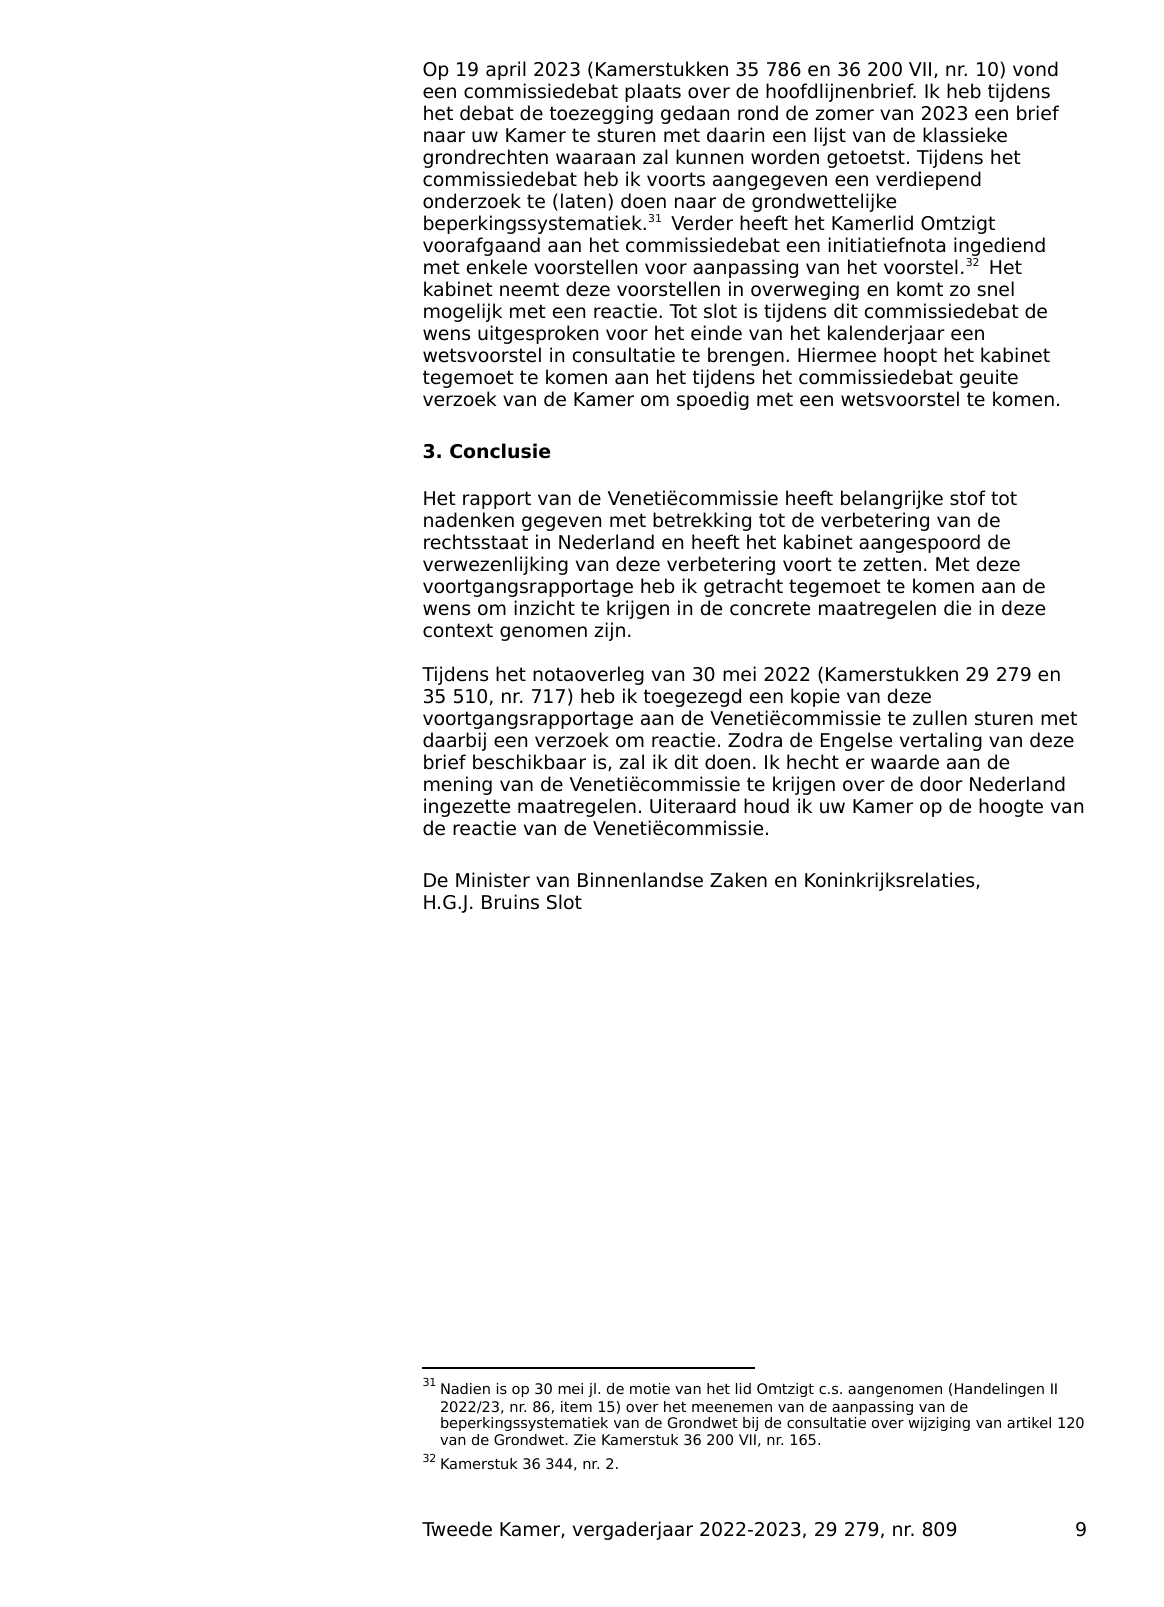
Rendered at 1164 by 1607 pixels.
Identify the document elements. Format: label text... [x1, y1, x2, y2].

text Op 19 april 2023 (Kamerstukken 35 786 en 36 200 VII, nr. 10) vond een commissiedebat plaats over de hoofdlijnenbrief. Ik heb tijdens het debat de toezegging gedaan rond de zomer van 2023 een brief naar uw Kamer te sturen met daarin een lijst van de klassieke grondrechten waaraan zal kunnen worden getoetst. Tijdens het commissiedebat heb ik voorts aangegeven een verdiepend onderzoek te (laten) doen naar de grondwettelijke beperkingssystematiek. Verder heeft het Kamerlid Omtzigt voorafgaand aan het commissiedebat een initiatiefnota ingediend met enkele voorstellen voor aanpassing van het voorstel. Het kabinet neemt deze voorstellen in overweging en komt zo snel mogelijk met een reactie. Tot slot is tijdens dit commissiedebat de wens uitgesproken voor het einde van het kalenderjaar een wetsvoorstel in consultatie te brengen. Hiermee hoopt het kabinet tegemoet te komen aan het tijdens het commissiedebat geuite verzoek van de Kamer om spoedig met een wetsvoorstel te komen. [422, 59, 1087, 411]
text Het rapport van de Venetiëcommissie heeft belangrijke stof tot nadenken gegeven met betrekking tot de verbetering van de rechtsstaat in Nederland en heeft het kabinet aangespoord de verwezenlijking van deze verbetering voort te zetten. Met deze voortgangsrapportage heb ik getracht tegemoet te komen aan de wens om inzicht te krijgen in de concrete maatregelen die in deze context genomen zijn. [422, 488, 1087, 642]
text De Minister van Binnenlandse Zaken en Koninkrijksrelaties, H.G.J. Bruins Slot [422, 869, 1087, 913]
text Tijdens het notaoverleg van 30 mei 2022 (Kamerstukken 29 279 en 35 510, nr. 717) heb ik toegezegd een kopie van deze voortgangsrapportage aan de Venetiëcommissie te zullen sturen met daarbij een verzoek om reactie. Zodra de Engelse vertaling van deze brief beschikbaar is, zal ik dit doen. Ik hecht er waarde aan de mening van de Venetiëcommissie te krijgen over de door Nederland ingezette maatregelen. Uiteraard houd ik uw Kamer op de hoogte van de reactie van de Venetiëcommissie. [422, 664, 1087, 839]
subtitle 3. Conclusie [422, 441, 1087, 463]
text Kamerstuk 36 344, nr. 2. [422, 1452, 1087, 1474]
text Nadien is op 30 mei jl. de motie van het lid Omtzigt c.s. aangenomen (Handelingen II 2022/23, nr. 86, item 15) over het meenemen van de aanpassing van de beperkingssystematiek van de Grondwet bij de consultatie over wijziging van artikel 120 van de Grondwet. Zie Kamerstuk 36 200 VII, nr. 165. [422, 1377, 1087, 1449]
